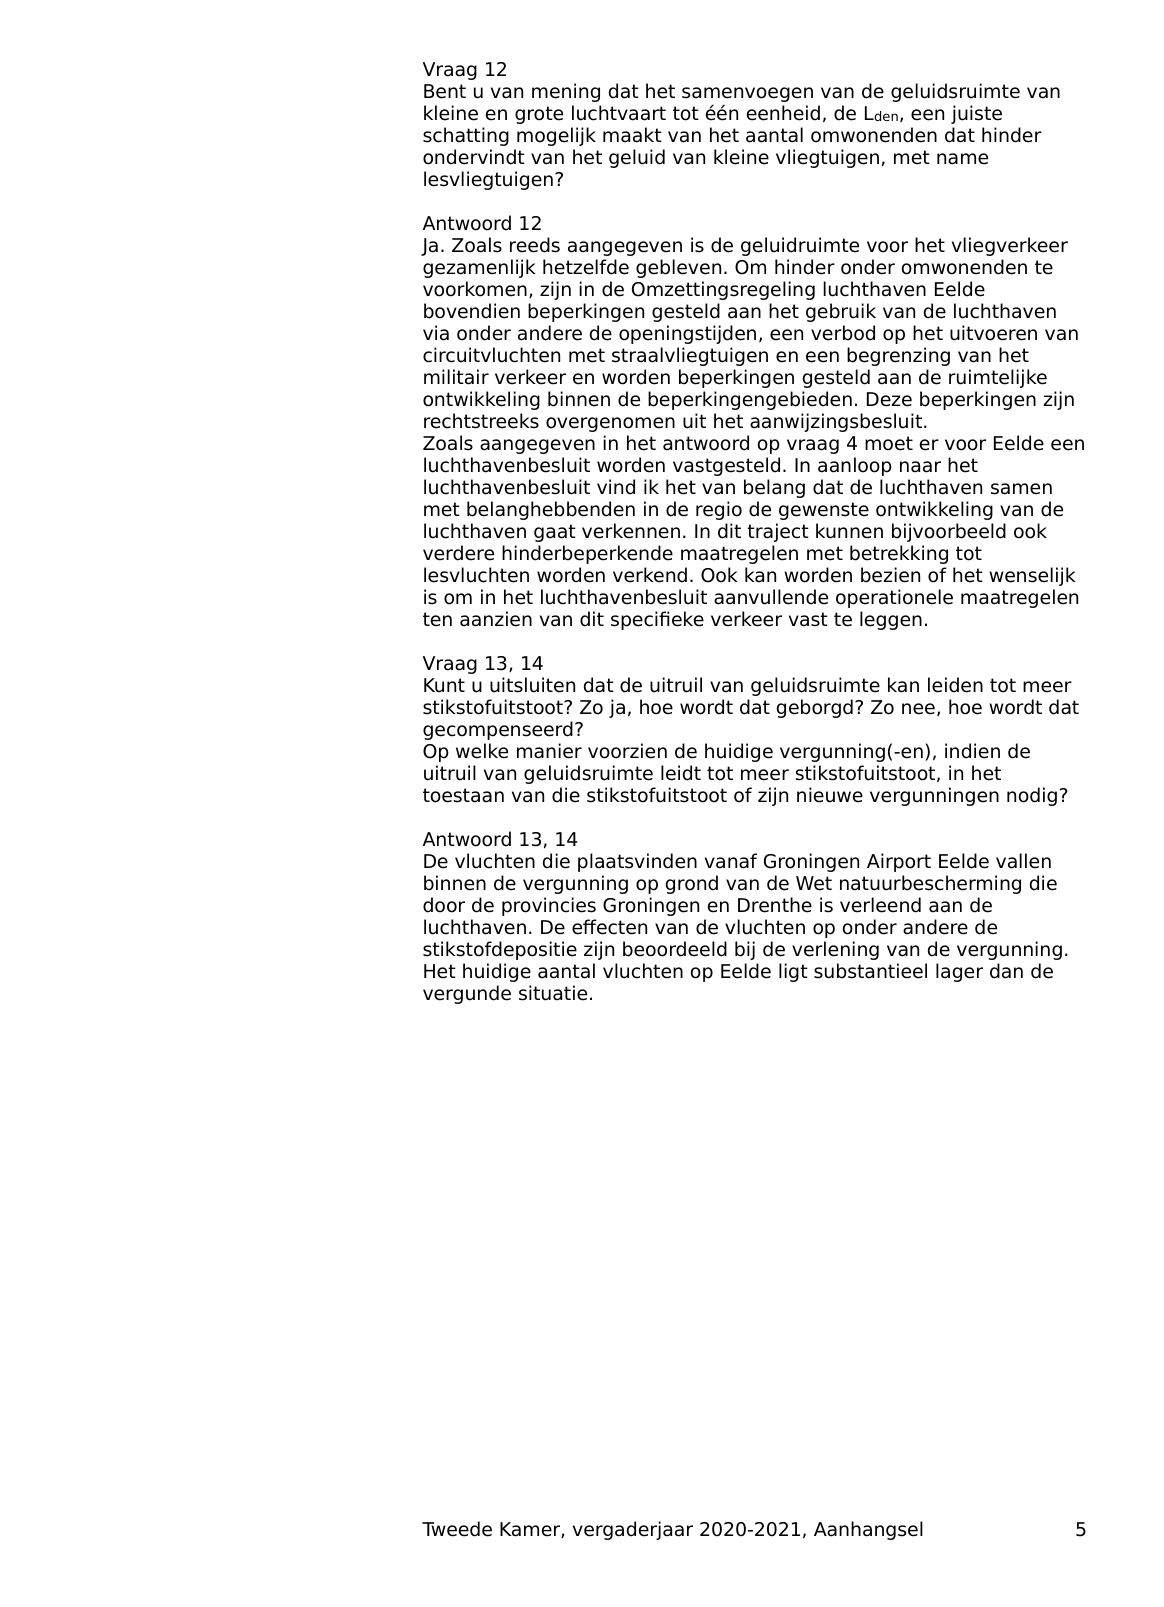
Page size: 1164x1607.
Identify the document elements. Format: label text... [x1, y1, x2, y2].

text Antwoord 13, 14 [422, 829, 1087, 851]
text De vluchten die plaatsvinden vanaf Groningen Airport Eelde vallen binnen de vergunning op grond van de Wet natuurbescherming die door de provincies Groningen en Drenthe is verleend aan de luchthaven. De effecten van de vluchten op onder andere de stikstofdepositie zijn beoordeeld bij de verlening van de vergunning. Het huidige aantal vluchten op Eelde ligt substantieel lager dan de vergunde situatie. [422, 851, 1087, 1005]
text Ja. Zoals reeds aangegeven is de geluidruimte voor het vliegverkeer gezamenlijk hetzelfde gebleven. Om hinder onder omwonenden te voorkomen, zijn in de Omzettingsregeling luchthaven Eelde bovendien beperkingen gesteld aan het gebruik van de luchthaven via onder andere de openingstijden, een verbod op het uitvoeren van circuitvluchten met straalvliegtuigen en een begrenzing van het militair verkeer en worden beperkingen gesteld aan de ruimtelijke ontwikkeling binnen de beperkingengebieden. Deze beperkingen zijn rechtstreeks overgenomen uit het aanwijzingsbesluit. [422, 235, 1087, 433]
text Bent u van mening dat het samenvoegen van de geluidsruimte van kleine en grote luchtvaart tot één eenheid, de Lden, een juiste schatting mogelijk maakt van het aantal omwonenden dat hinder ondervindt van het geluid van kleine vliegtuigen, met name lesvliegtuigen? [422, 81, 1087, 191]
text Op welke manier voorzien de huidige vergunning(-en), indien de uitruil van geluidsruimte leidt tot meer stikstofuitstoot, in het toestaan van die stikstofuitstoot of zijn nieuwe vergunningen nodig? [422, 741, 1087, 807]
text Kunt u uitsluiten dat de uitruil van geluidsruimte kan leiden tot meer stikstofuitstoot? Zo ja, hoe wordt dat geborgd? Zo nee, hoe wordt dat gecompenseerd? [422, 675, 1087, 741]
text Vraag 12 [422, 59, 1087, 81]
text Zoals aangegeven in het antwoord op vraag 4 moet er voor Eelde een luchthavenbesluit worden vastgesteld. In aanloop naar het luchthavenbesluit vind ik het van belang dat de luchthaven samen met belanghebbenden in de regio de gewenste ontwikkeling van de luchthaven gaat verkennen. In dit traject kunnen bijvoorbeeld ook verdere hinderbeperkende maatregelen met betrekking tot lesvluchten worden verkend. Ook kan worden bezien of het wenselijk is om in het luchthavenbesluit aanvullende operationele maatregelen ten aanzien van dit specifieke verkeer vast te leggen. [422, 433, 1087, 631]
text Antwoord 12 [422, 213, 1087, 235]
text Vraag 13, 14 [422, 653, 1087, 675]
